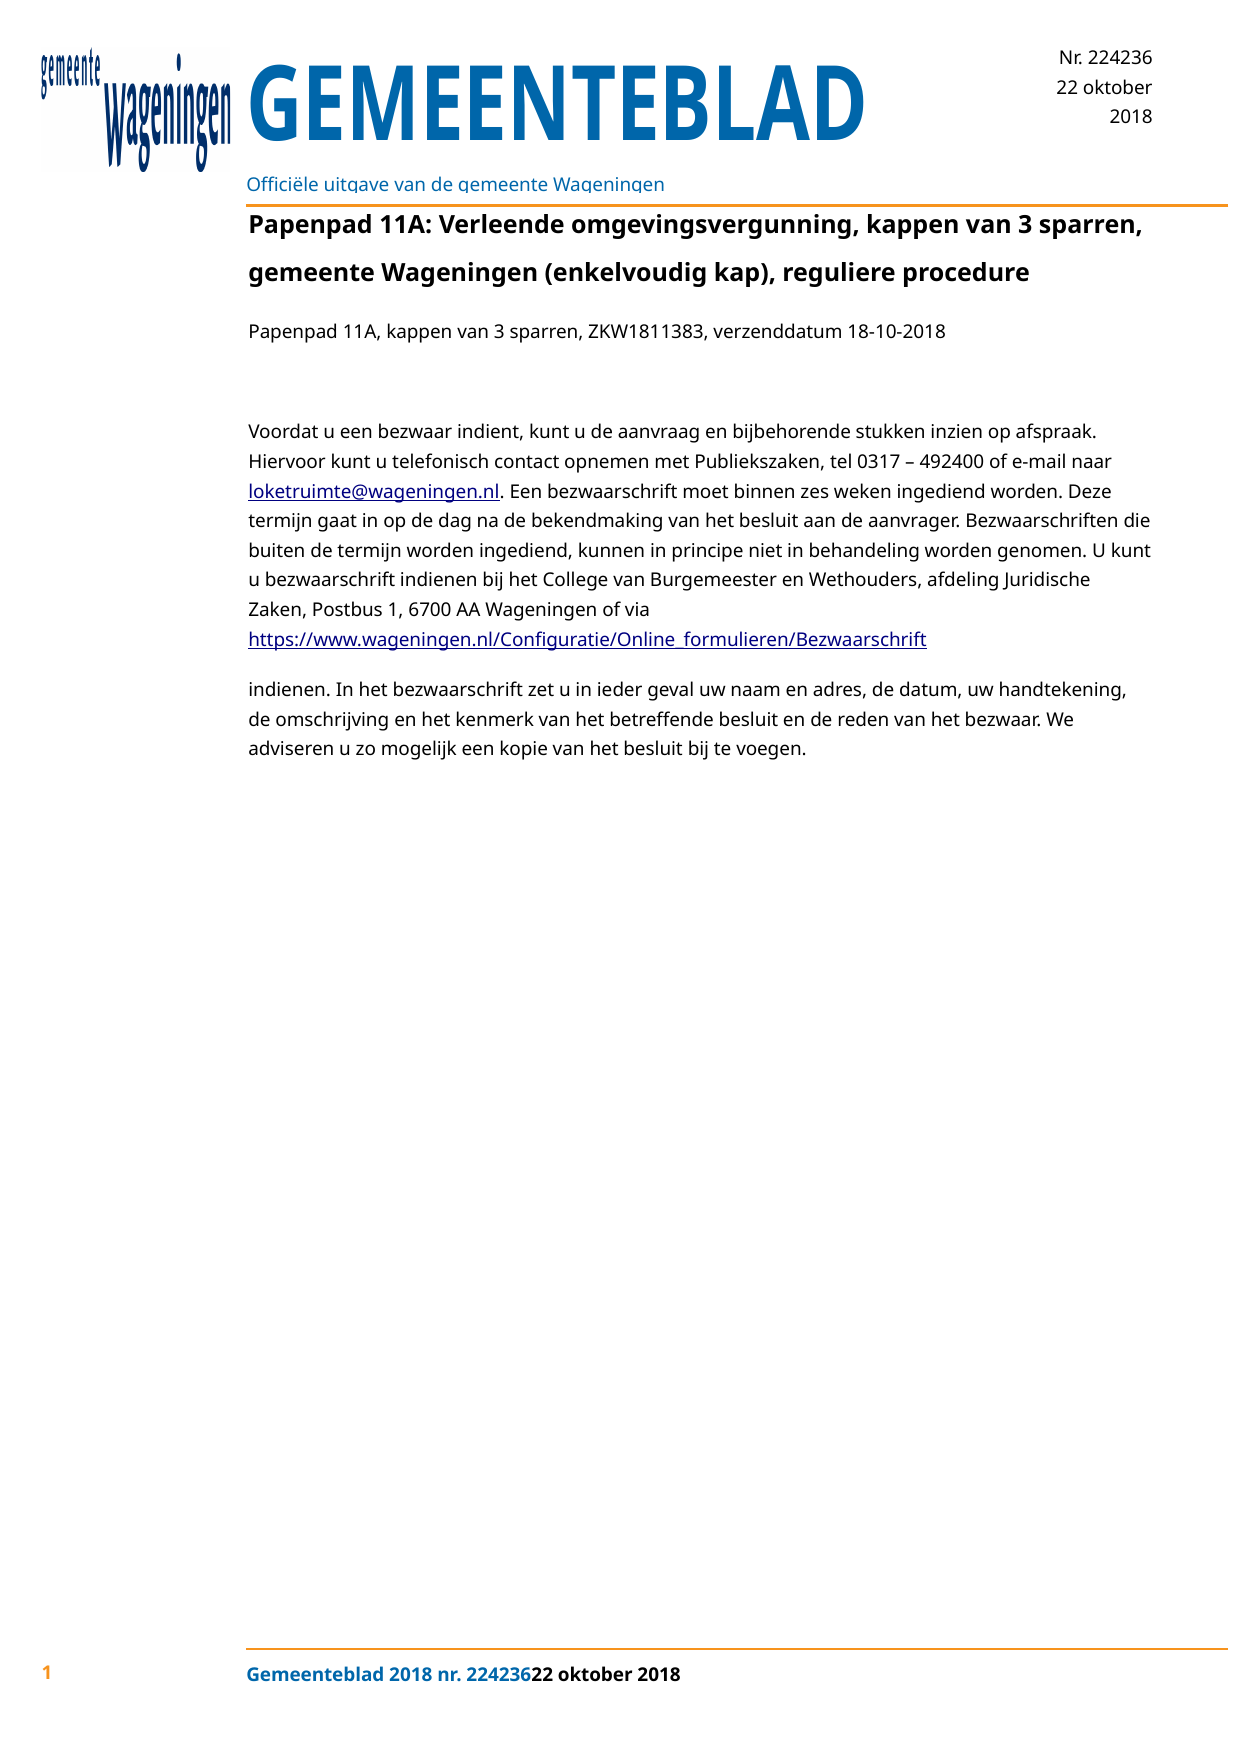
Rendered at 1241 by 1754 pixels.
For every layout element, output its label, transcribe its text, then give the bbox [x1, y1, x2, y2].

text Voordat u een bezwaar indient, kunt u de aanvraag en bijbehorende stukken inzien op afspraak. Hiervoor kunt u telefonisch contact opnemen met Publiekszaken, tel 0317 – 492400 of e-mail naar loketruimte@wageningen.nl. Een bezwaarschrift moet binnen zes weken ingediend worden. Deze termijn gaat in op de dag na de bekendmaking van het besluit aan de aanvrager. Bezwaarschriften die buiten de termijn worden ingediend, kunnen in principe niet in behandeling worden genomen. U kunt u bezwaarschrift indienen bij het College van Burgemeester en Wethouders, afdeling Juridische Zaken, Postbus 1, 6700 AA Wageningen of via https://www.wageningen.nl/Configuratie/Online_formulieren/Bezwaarschrift [248, 419, 1152, 652]
text Papenpad 11A: Verleende omgevingsvergunning, kappen van 3 sparren, gemeente Wageningen (enkelvoudig kap), reguliere procedure [248, 207, 1152, 288]
text Papenpad 11A, kappen van 3 sparren, ZKW1811383, verzenddatum 18-10-2018 [248, 318, 1152, 344]
text indienen. In het bezwaarschrift zet u in ieder geval uw naam en adres, de datum, uw handtekening, de omschrijving en het kenmerk van het betreffende besluit en de reden van het bezwaar. We adviseren u zo mogelijk een kopie van het besluit bij te voegen. [248, 676, 1152, 761]
picture [41, 47, 231, 172]
